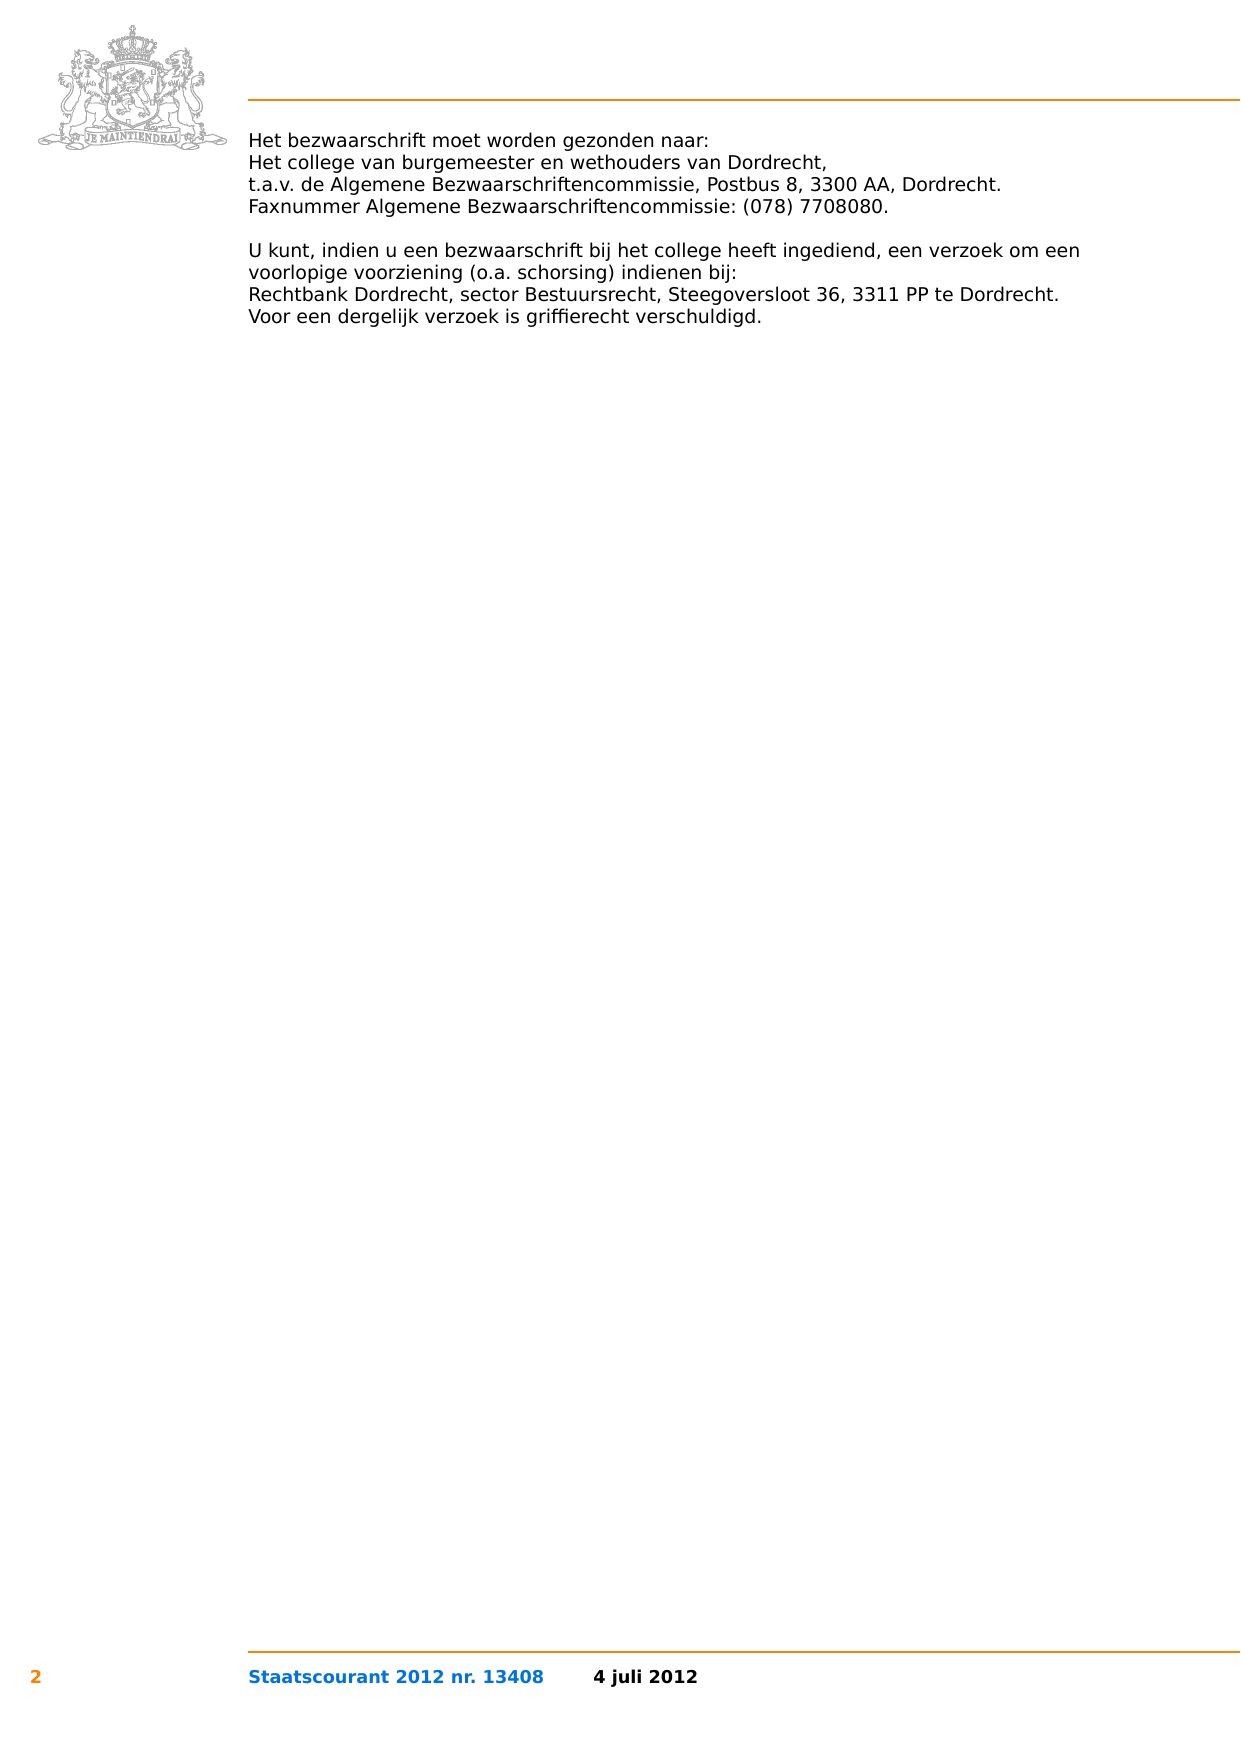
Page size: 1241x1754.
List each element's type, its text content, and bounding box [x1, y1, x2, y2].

text Voor een dergelijk verzoek is griffierecht verschuldigd. [248, 306, 1163, 328]
text Faxnummer Algemene Bezwaarschriftencommissie: (078) 7708080. [248, 196, 1163, 218]
text Het college van burgemeester en wethouders van Dordrecht, [248, 152, 1163, 174]
text Rechtbank Dordrecht, sector Bestuursrecht, Steegoversloot 36, 3311 PP te Dordrecht. [248, 284, 1163, 306]
text Het bezwaarschrift moet worden gezonden naar: [248, 130, 1163, 152]
picture [38, 25, 227, 150]
text U kunt, indien u een bezwaarschrift bij het college heeft ingediend, een verzoek om een voorlopige voorziening (o.a. schorsing) indienen bij: [248, 240, 1163, 284]
text t.a.v. de Algemene Bezwaarschriftencommissie, Postbus 8, 3300 AA, Dordrecht. [248, 174, 1163, 196]
